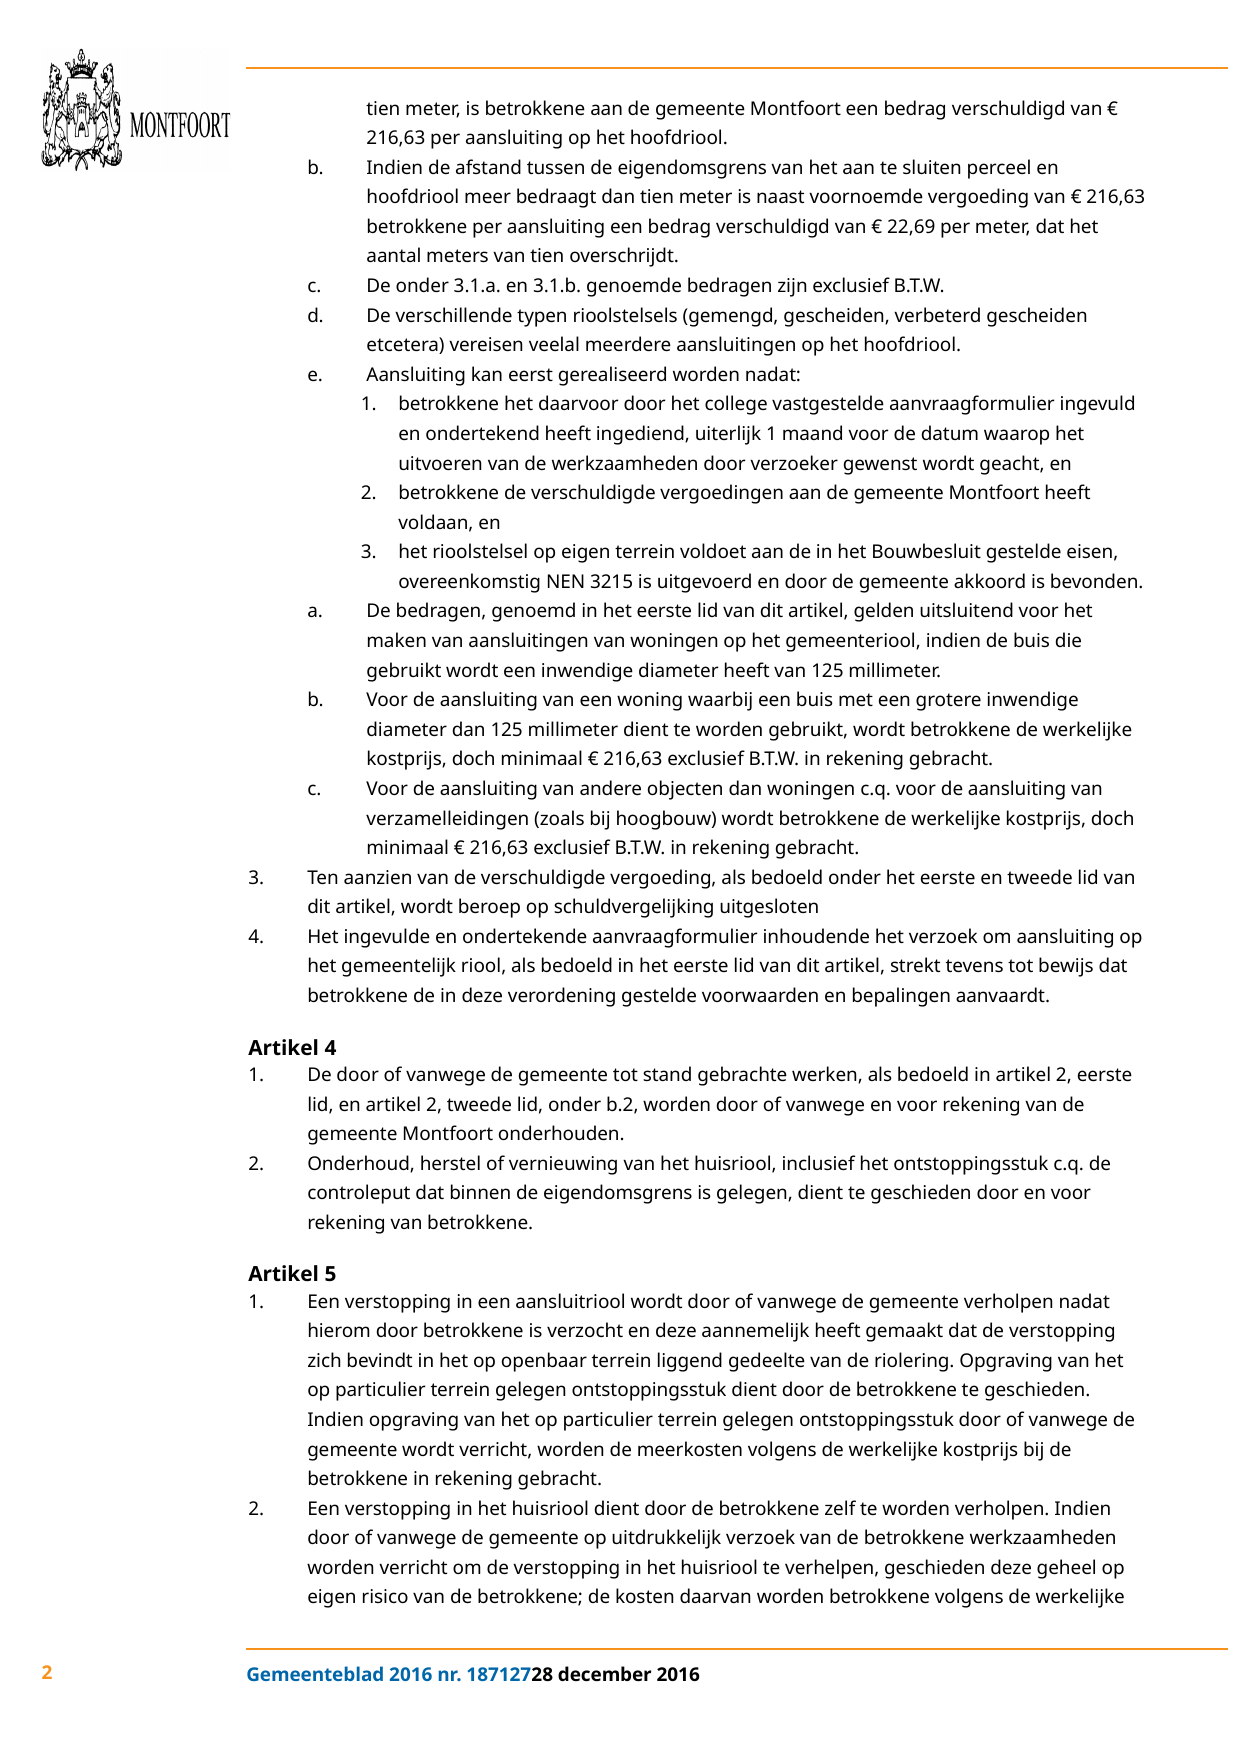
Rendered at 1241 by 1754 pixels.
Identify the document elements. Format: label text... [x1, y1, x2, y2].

list Een verstopping in een aansluitriool wordt door of vanwege de gemeente verholpen nadat hierom door betrokkene is verzocht en deze aannemelijk heeft gemaakt dat de verstopping zich bevindt in het op openbaar terrein liggend gedeelte van de riolering. Opgraving van het op particulier terrein gelegen ontstoppingsstuk dient door de betrokkene te geschieden. Indien opgraving van het op particulier terrein gelegen ontstoppingsstuk door of vanwege de gemeente wordt verricht, worden de meerkosten volgens de werkelijke kostprijs bij de betrokkene in rekening gebracht. [248, 1288, 1152, 1491]
list Voor de aansluiting van andere objecten dan woningen c.q. voor de aansluiting van verzamelleidingen (zoals bij hoogbouw) wordt betrokkene de werkelijke kostprijs, doch minimaal € 216,63 exclusief B.T.W. in rekening gebracht. [307, 775, 1152, 860]
picture [41, 47, 231, 172]
list Het ingevulde en ondertekende aanvraagformulier inhoudende het verzoek om aansluiting op het gemeentelijk riool, als bedoeld in het eerste lid van dit artikel, strekt tevens tot bewijs dat betrokkene de in deze verordening gestelde voorwaarden en bepalingen aanvaardt. [248, 923, 1152, 1008]
list Een verstopping in het huisriool dient door de betrokkene zelf te worden verholpen. Indien door of vanwege de gemeente op uitdrukkelijk verzoek van de betrokkene werkzaamheden worden verricht om de verstopping in het huisriool te verhelpen, geschieden deze geheel op eigen risico van de betrokkene; de kosten daarvan worden betrokkene volgens de werkelijke [248, 1495, 1152, 1609]
list De verschillende typen rioolstelsels (gemengd, gescheiden, verbeterd gescheiden etcetera) vereisen veelal meerdere aansluitingen op het hoofdriool. [307, 302, 1152, 357]
list De door of vanwege de gemeente tot stand gebrachte werken, als bedoeld in artikel 2, eerste lid, en artikel 2, tweede lid, onder b.2, worden door of vanwege en voor rekening van de gemeente Montfoort onderhouden. [248, 1061, 1152, 1146]
list betrokkene de verschuldigde vergoedingen aan de gemeente Montfoort heeft voldaan, en [361, 479, 1152, 535]
list tien meter, is betrokkene aan de gemeente Montfoort een bedrag verschuldigd van € 216,63 per aansluiting op het hoofdriool. [307, 95, 1152, 150]
list De onder 3.1.a. en 3.1.b. genoemde bedragen zijn exclusief B.T.W. [307, 272, 1152, 298]
text Artikel 4 [248, 1033, 1152, 1061]
list Aansluiting kan eerst gerealiseerd worden nadat: [307, 361, 1152, 387]
list Voor de aansluiting van een woning waarbij een buis met een grotere inwendige diameter dan 125 millimeter dient te worden gebruikt, wordt betrokkene de werkelijke kostprijs, doch minimaal € 216,63 exclusief B.T.W. in rekening gebracht. [307, 686, 1152, 771]
list betrokkene het daarvoor door het college vastgestelde aanvraagformulier ingevuld en ondertekend heeft ingediend, uiterlijk 1 maand voor de datum waarop het uitvoeren van de werkzaamheden door verzoeker gewenst wordt geacht, en [361, 391, 1152, 476]
list Ten aanzien van de verschuldigde vergoeding, als bedoeld onder het eerste en tweede lid van dit artikel, wordt beroep op schuldvergelijking uitgesloten [248, 864, 1152, 919]
list De bedragen, genoemd in het eerste lid van dit artikel, gelden uitsluitend voor het maken van aansluitingen van woningen op het gemeenteriool, indien de buis die gebruikt wordt een inwendige diameter heeft van 125 millimeter. [307, 598, 1152, 683]
text Artikel 5 [248, 1259, 1152, 1288]
list Onderhoud, herstel of vernieuwing van het huisriool, inclusief het ontstoppingsstuk c.q. de controleput dat binnen de eigendomsgrens is gelegen, dient te geschieden door en voor rekening van betrokkene. [248, 1150, 1152, 1235]
list het rioolstelsel op eigen terrein voldoet aan de in het Bouwbesluit gestelde eisen, overeenkomstig NEN 3215 is uitgevoerd en door de gemeente akkoord is bevonden. [361, 538, 1152, 594]
list Indien de afstand tussen de eigendomsgrens van het aan te sluiten perceel en hoofdriool meer bedraagt dan tien meter is naast voornoemde vergoeding van € 216,63 betrokkene per aansluiting een bedrag verschuldigd van € 22,69 per meter, dat het aantal meters van tien overschrijdt. [307, 154, 1152, 268]
